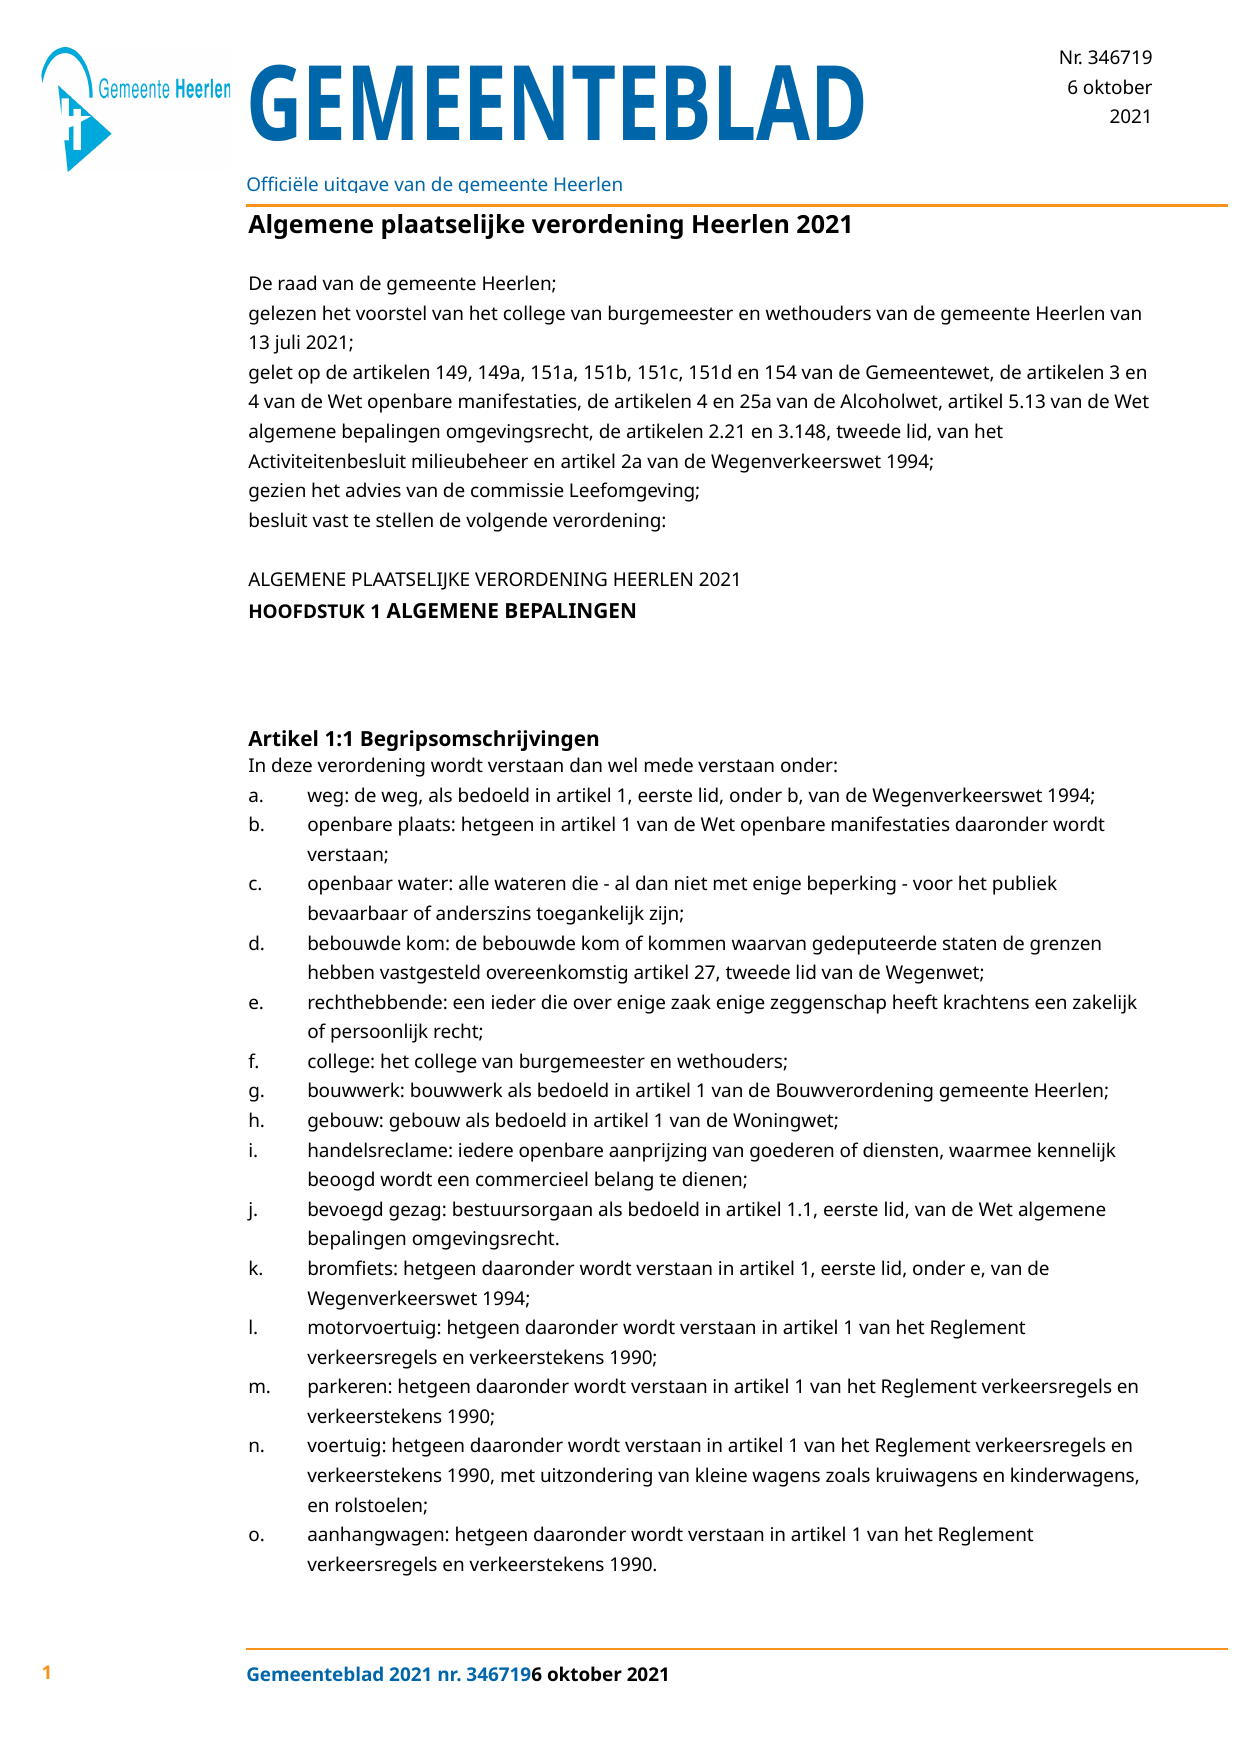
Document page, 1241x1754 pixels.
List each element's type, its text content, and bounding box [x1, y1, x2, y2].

list handelsreclame: iedere openbare aanprijzing van goederen of diensten, waarmee kennelijk beoogd wordt een commercieel belang te dienen; [248, 1137, 1152, 1192]
text gelet op de artikelen 149, 149a, 151a, 151b, 151c, 151d en 154 van de Gemeentewet, de artikelen 3 en 4 van de Wet openbare manifestaties, de artikelen 4 en 25a van de Alcoholwet, artikel 5.13 van de Wet algemene bepalingen omgevingsrecht, de artikelen 2.21 en 3.148, tweede lid, van het Activiteitenbesluit milieubeheer en artikel 2a van de Wegenverkeerswet 1994; [248, 359, 1152, 473]
list bebouwde kom: de bebouwde kom of kommen waarvan gedeputeerde staten de grenzen hebben vastgesteld overeenkomstig artikel 27, tweede lid van de Wegenwet; [248, 930, 1152, 985]
list rechthebbende: een ieder die over enige zaak enige zeggenschap heeft krachtens een zakelijk of persoonlijk recht; [248, 989, 1152, 1044]
list bouwwerk: bouwwerk als bedoeld in artikel 1 van de Bouwverordening gemeente Heerlen; [248, 1078, 1152, 1103]
text besluit vast te stellen de volgende verordening: [248, 507, 1152, 533]
picture [41, 47, 231, 172]
text ALGEMENE PLAATSELIJKE VERORDENING HEERLEN 2021 [248, 566, 1152, 592]
list gebouw: gebouw als bedoeld in artikel 1 van de Woningwet; [248, 1107, 1152, 1133]
text De raad van de gemeente Heerlen; [248, 270, 1152, 296]
text Artikel 1:1 Begripsomschrijvingen [248, 724, 1152, 752]
list voertuig: hetgeen daaronder wordt verstaan in artikel 1 van het Reglement verkeersregels en verkeerstekens 1990, met uitzondering van kleine wagens zoals kruiwagens en kinderwagens, en rolstoelen; [248, 1433, 1152, 1518]
list weg: de weg, als bedoeld in artikel 1, eerste lid, onder b, van de Wegenverkeerswet 1994; [248, 782, 1152, 808]
list motorvoertuig: hetgeen daaronder wordt verstaan in artikel 1 van het Reglement verkeersregels en verkeerstekens 1990; [248, 1314, 1152, 1370]
text Algemene plaatselijke verordening Heerlen 2021 [248, 207, 1152, 241]
list bromfiets: hetgeen daaronder wordt verstaan in artikel 1, eerste lid, onder e, van de Wegenverkeerswet 1994; [248, 1255, 1152, 1311]
text HOOFDSTUK 1 ALGEMENE BEPALINGEN [248, 596, 1152, 624]
list parkeren: hetgeen daaronder wordt verstaan in artikel 1 van het Reglement verkeersregels en verkeerstekens 1990; [248, 1373, 1152, 1429]
list openbaar water: alle wateren die - al dan niet met enige beperking - voor het publiek bevaarbaar of anderszins toegankelijk zijn; [248, 871, 1152, 926]
list college: het college van burgemeester en wethouders; [248, 1048, 1152, 1074]
text In deze verordening wordt verstaan dan wel mede verstaan onder: [248, 752, 1152, 778]
picture [41, 47, 59, 70]
text gelezen het voorstel van het college van burgemeester en wethouders van de gemeente Heerlen van 13 juli 2021; [248, 300, 1152, 355]
text gezien het advies van de commissie Leefomgeving; [248, 477, 1152, 503]
list aanhangwagen: hetgeen daaronder wordt verstaan in artikel 1 van het Reglement verkeersregels en verkeerstekens 1990. [248, 1521, 1152, 1577]
list openbare plaats: hetgeen in artikel 1 van de Wet openbare manifestaties daaronder wordt verstaan; [248, 811, 1152, 867]
list bevoegd gezag: bestuursorgaan als bedoeld in artikel 1.1, eerste lid, van de Wet algemene bepalingen omgevingsrecht. [248, 1196, 1152, 1251]
